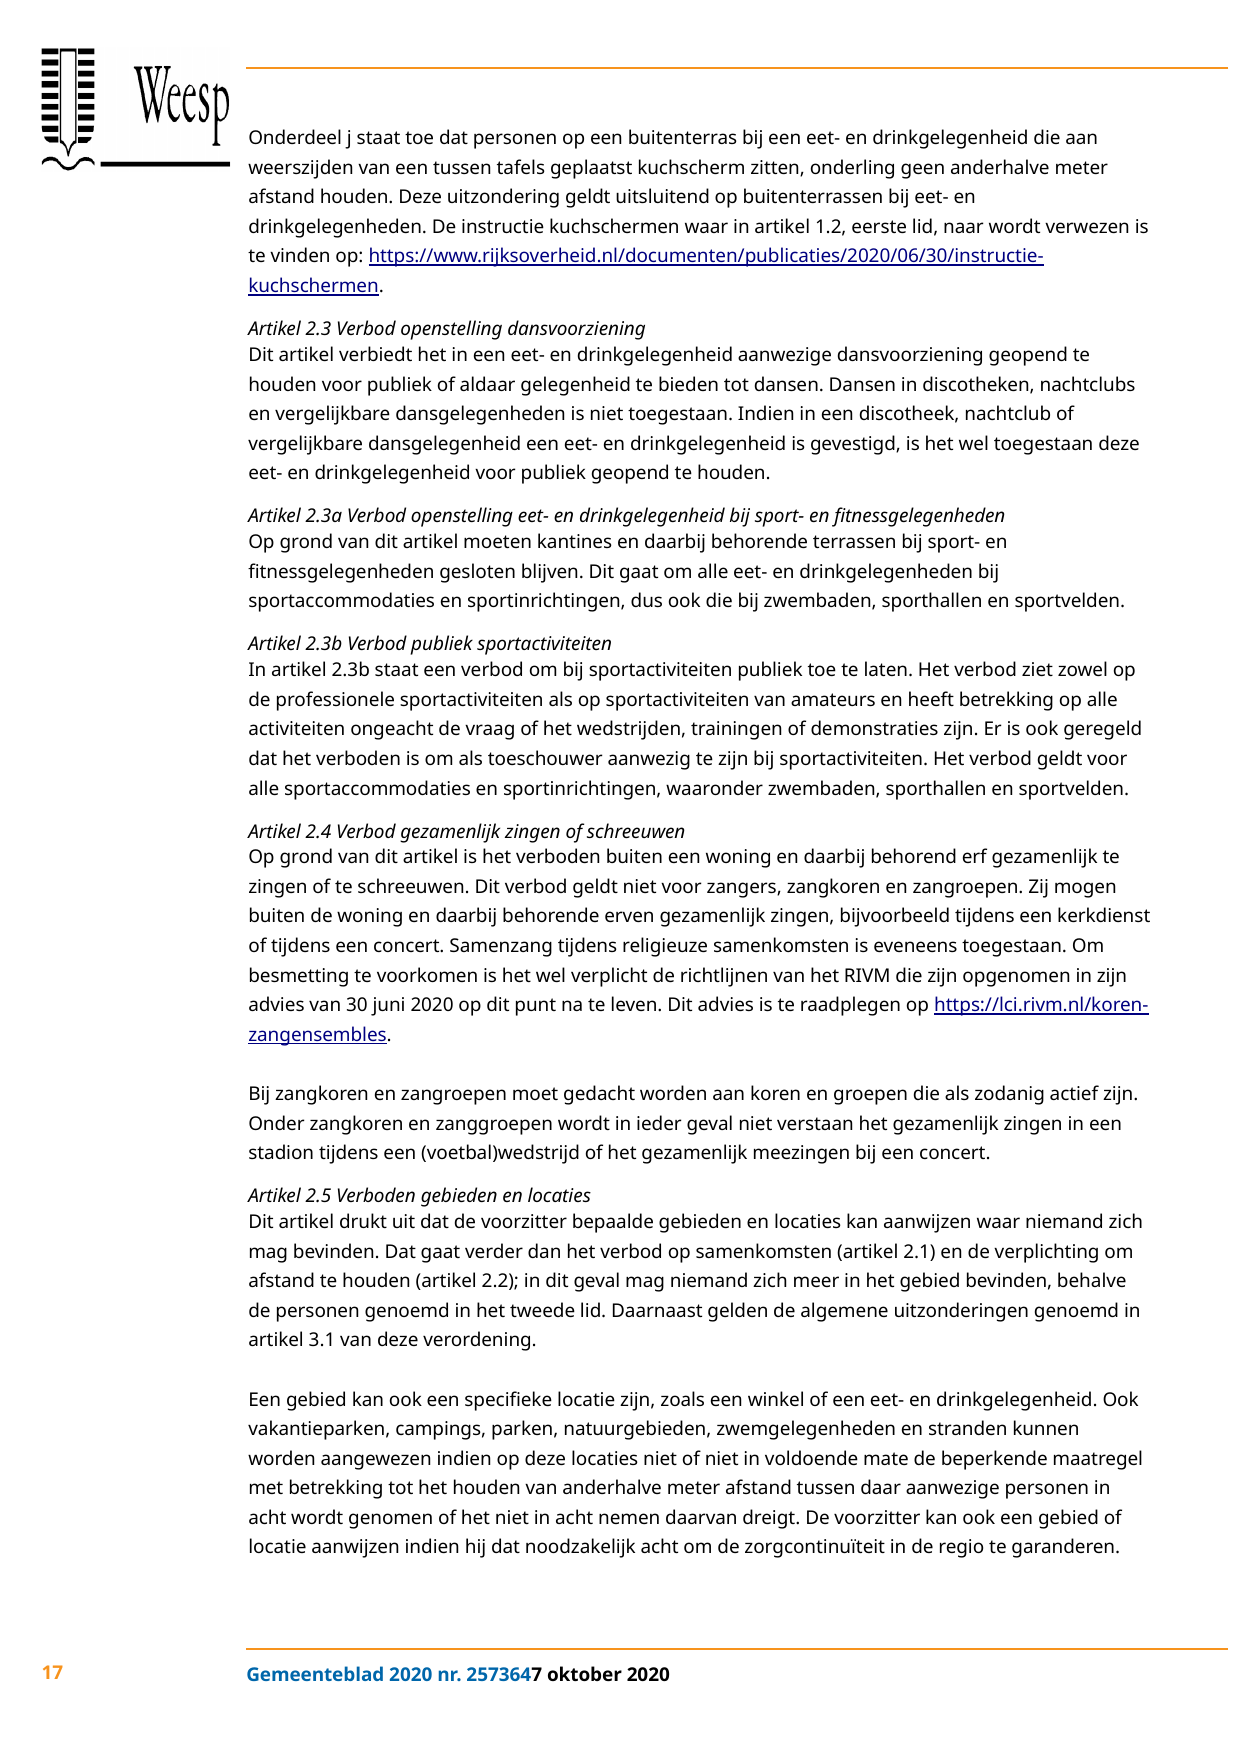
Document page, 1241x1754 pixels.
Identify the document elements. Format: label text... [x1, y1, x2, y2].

text Artikel 2.3b Verbod publiek sportactiviteiten [248, 631, 1152, 656]
picture [41, 47, 231, 172]
text Een gebied kan ook een specifieke locatie zijn, zoals een winkel of een eet- en drinkgelegenheid. Ook vakantieparken, campings, parken, natuurgebieden, zwemgelegenheden en stranden kunnen worden aangewezen indien op deze locaties niet of niet in voldoende mate de beperkende maatregel met betrekking tot het houden van anderhalve meter afstand tussen daar aanwezige personen in acht wordt genomen of het niet in acht nemen daarvan dreigt. De voorzitter kan ook een gebied of locatie aanwijzen indien hij dat noodzakelijk acht om de zorgcontinuïteit in de regio te garanderen. [248, 1386, 1152, 1559]
text Dit artikel verbiedt het in een eet- en drinkgelegenheid aanwezige dansvoorziening geopend te houden voor publiek of aldaar gelegenheid te bieden tot dansen. Dansen in discotheken, nachtclubs en vergelijkbare dansgelegenheden is niet toegestaan. Indien in een discotheek, nachtclub of vergelijkbare dansgelegenheid een eet- en drinkgelegenheid is gevestigd, is het wel toegestaan deze eet- en drinkgelegenheid voor publiek geopend te houden. [248, 341, 1152, 485]
text Artikel 2.3 Verbod openstelling dansvoorziening [248, 315, 1152, 341]
text Artikel 2.3a Verbod openstelling eet- en drinkgelegenheid bij sport- en fitnessgelegenheden [248, 503, 1152, 528]
text Artikel 2.5 Verboden gebieden en locaties [248, 1182, 1152, 1208]
text Op grond van dit artikel is het verboden buiten een woning en daarbij behorend erf gezamenlijk te zingen of te schreeuwen. Dit verbod geldt niet voor zangers, zangkoren en zangroepen. Zij mogen buiten de woning en daarbij behorende erven gezamenlijk zingen, bijvoorbeeld tijdens een kerkdienst of tijdens een concert. Samenzang tijdens religieuze samenkomsten is eveneens toegestaan. Om besmetting te voorkomen is het wel verplicht de richtlijnen van het RIVM die zijn opgenomen in zijn advies van 30 juni 2020 op dit punt na te leven. Dit advies is te raadplegen op https://lci.rivm.nl/koren-zangensembles. [248, 843, 1152, 1047]
text Bij zangkoren en zangroepen moet gedacht worden aan koren en groepen die als zodanig actief zijn. Onder zangkoren en zanggroepen wordt in ieder geval niet verstaan het gezamenlijk zingen in een stadion tijdens een (voetbal)wedstrijd of het gezamenlijk meezingen bij een concert. [248, 1080, 1152, 1165]
text Dit artikel drukt uit dat de voorzitter bepaalde gebieden en locaties kan aanwijzen waar niemand zich mag bevinden. Dat gaat verder dan het verbod op samenkomsten (artikel 2.1) en de verplichting om afstand te houden (artikel 2.2); in dit geval mag niemand zich meer in het gebied bevinden, behalve de personen genoemd in het tweede lid. Daarnaast gelden de algemene uitzonderingen genoemd in artikel 3.1 van deze verordening. [248, 1208, 1152, 1352]
text In artikel 2.3b staat een verbod om bij sportactiviteiten publiek toe te laten. Het verbod ziet zowel op de professionele sportactiviteiten als op sportactiviteiten van amateurs en heeft betrekking op alle activiteiten ongeacht de vraag of het wedstrijden, trainingen of demonstraties zijn. Er is ook geregeld dat het verboden is om als toeschouwer aanwezig te zijn bij sportactiviteiten. Het verbod geldt voor alle sportaccommodaties en sportinrichtingen, waaronder zwembaden, sporthallen en sportvelden. [248, 656, 1152, 800]
text Op grond van dit artikel moeten kantines en daarbij behorende terrassen bij sport- en fitnessgelegenheden gesloten blijven. Dit gaat om alle eet- en drinkgelegenheden bij sportaccommodaties en sportinrichtingen, dus ook die bij zwembaden, sporthallen en sportvelden. [248, 528, 1152, 613]
text Onderdeel j staat toe dat personen op een buitenterras bij een eet- en drinkgelegenheid die aan weerszijden van een tussen tafels geplaatst kuchscherm zitten, onderling geen anderhalve meter afstand houden. Deze uitzondering geldt uitsluitend op buitenterrassen bij eet- en drinkgelegenheden. De instructie kuchschermen waar in artikel 1.2, eerste lid, naar wordt verwezen is te vinden op: https://www.rijksoverheid.nl/documenten/publicaties/2020/06/30/instructie-kuchschermen. [248, 124, 1152, 298]
text Artikel 2.4 Verbod gezamenlijk zingen of schreeuwen [248, 818, 1152, 843]
